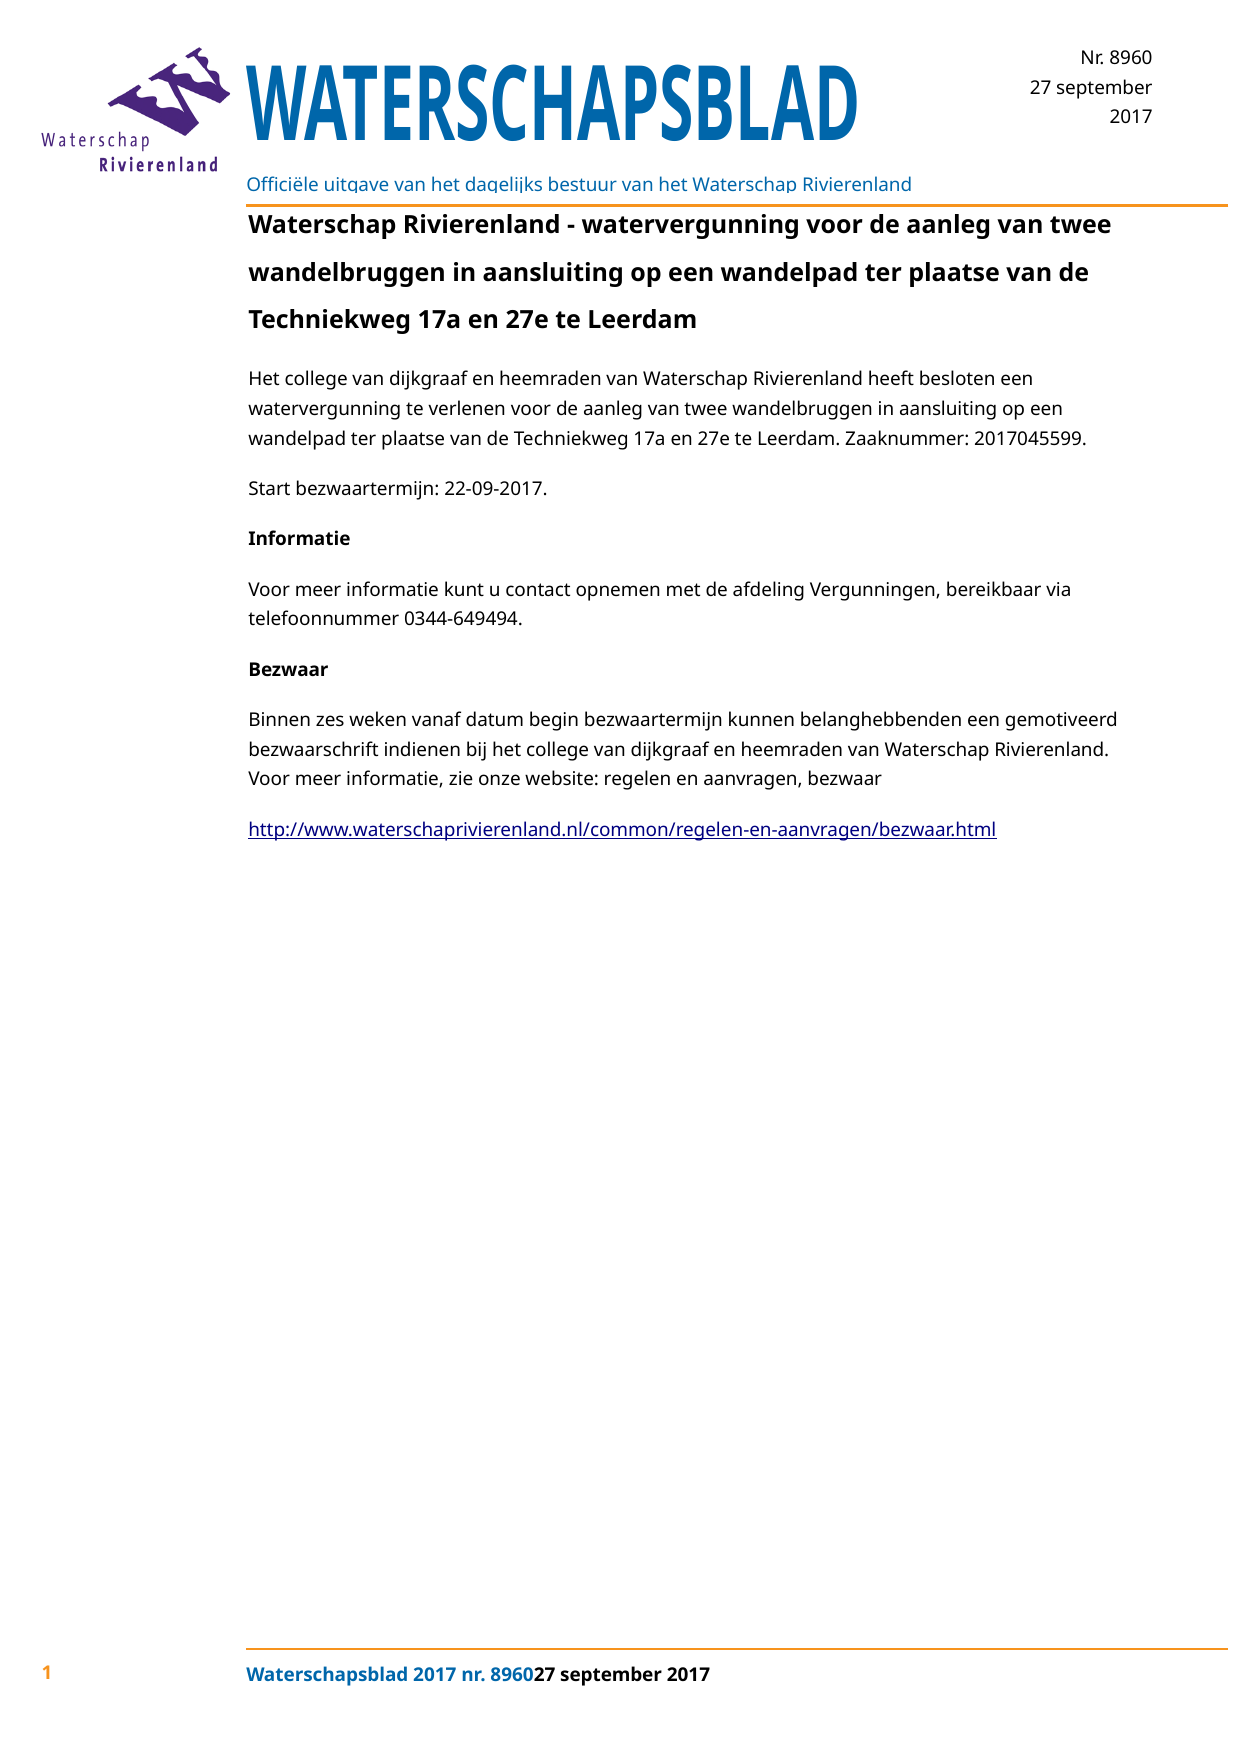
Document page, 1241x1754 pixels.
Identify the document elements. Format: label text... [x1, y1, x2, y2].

text Binnen zes weken vanaf datum begin bezwaartermijn kunnen belanghebbenden een gemotiveerd bezwaarschrift indienen bij het college van dijkgraaf en heemraden van Waterschap Rivierenland. Voor meer informatie, zie onze website: regelen en aanvragen, bezwaar [248, 706, 1152, 791]
text Informatie [248, 526, 1152, 551]
picture [41, 47, 231, 172]
text Het college van dijkgraaf en heemraden van Waterschap Rivierenland heeft besloten een watervergunning te verlenen voor de aanleg van twee wandelbruggen in aansluiting op een wandelpad ter plaatse van de Techniekweg 17a en 27e te Leerdam. Zaaknummer: 2017045599. [248, 366, 1152, 450]
text Waterschap Rivierenland - watervergunning voor de aanleg van twee wandelbruggen in aansluiting op een wandelpad ter plaatse van de Techniekweg 17a en 27e te Leerdam [248, 207, 1152, 336]
text Voor meer informatie kunt u contact opnemen met de afdeling Vergunningen, bereikbaar via telefoonnummer 0344-649494. [248, 576, 1152, 631]
text Start bezwaartermijn: 22-09-2017. [248, 475, 1152, 501]
text Bezwaar [248, 656, 1152, 682]
text http://www.waterschaprivierenland.nl/common/regelen-en-aanvragen/bezwaar.html [248, 816, 1152, 842]
